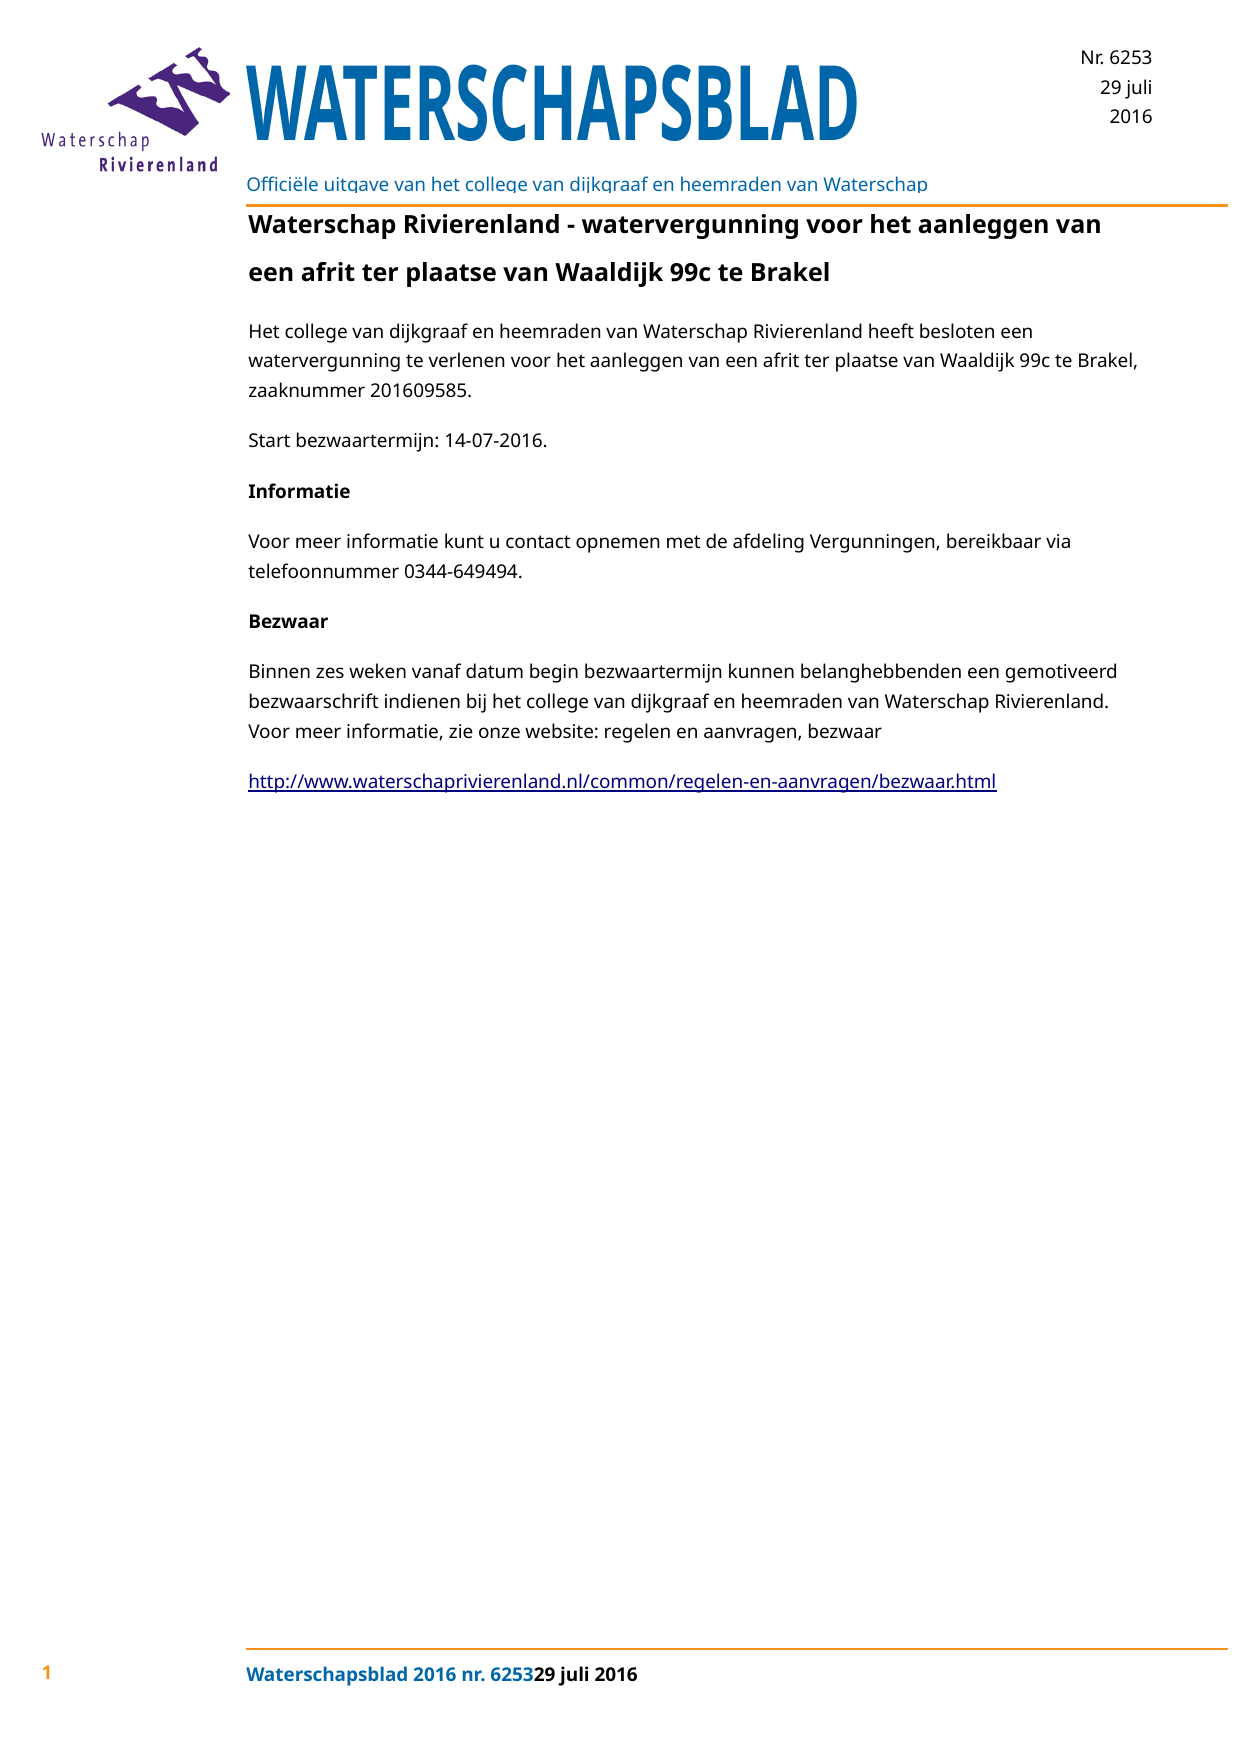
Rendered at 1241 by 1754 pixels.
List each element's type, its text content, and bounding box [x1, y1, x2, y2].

text Waterschap Rivierenland - watervergunning voor het aanleggen van een afrit ter plaatse van Waaldijk 99c te Brakel [248, 207, 1152, 288]
text Informatie [248, 478, 1152, 504]
text Het college van dijkgraaf en heemraden van Waterschap Rivierenland heeft besloten een watervergunning te verlenen voor het aanleggen van een afrit ter plaatse van Waaldijk 99c te Brakel, zaaknummer 201609585. [248, 318, 1152, 403]
text Voor meer informatie kunt u contact opnemen met de afdeling Vergunningen, bereikbaar via telefoonnummer 0344-649494. [248, 528, 1152, 584]
text Bezwaar [248, 608, 1152, 634]
text http://www.waterschaprivierenland.nl/common/regelen-en-aanvragen/bezwaar.html [248, 768, 1152, 794]
text Start bezwaartermijn: 14-07-2016. [248, 427, 1152, 453]
picture [41, 47, 231, 172]
text Binnen zes weken vanaf datum begin bezwaartermijn kunnen belanghebbenden een gemotiveerd bezwaarschrift indienen bij het college van dijkgraaf en heemraden van Waterschap Rivierenland. Voor meer informatie, zie onze website: regelen en aanvragen, bezwaar [248, 659, 1152, 744]
